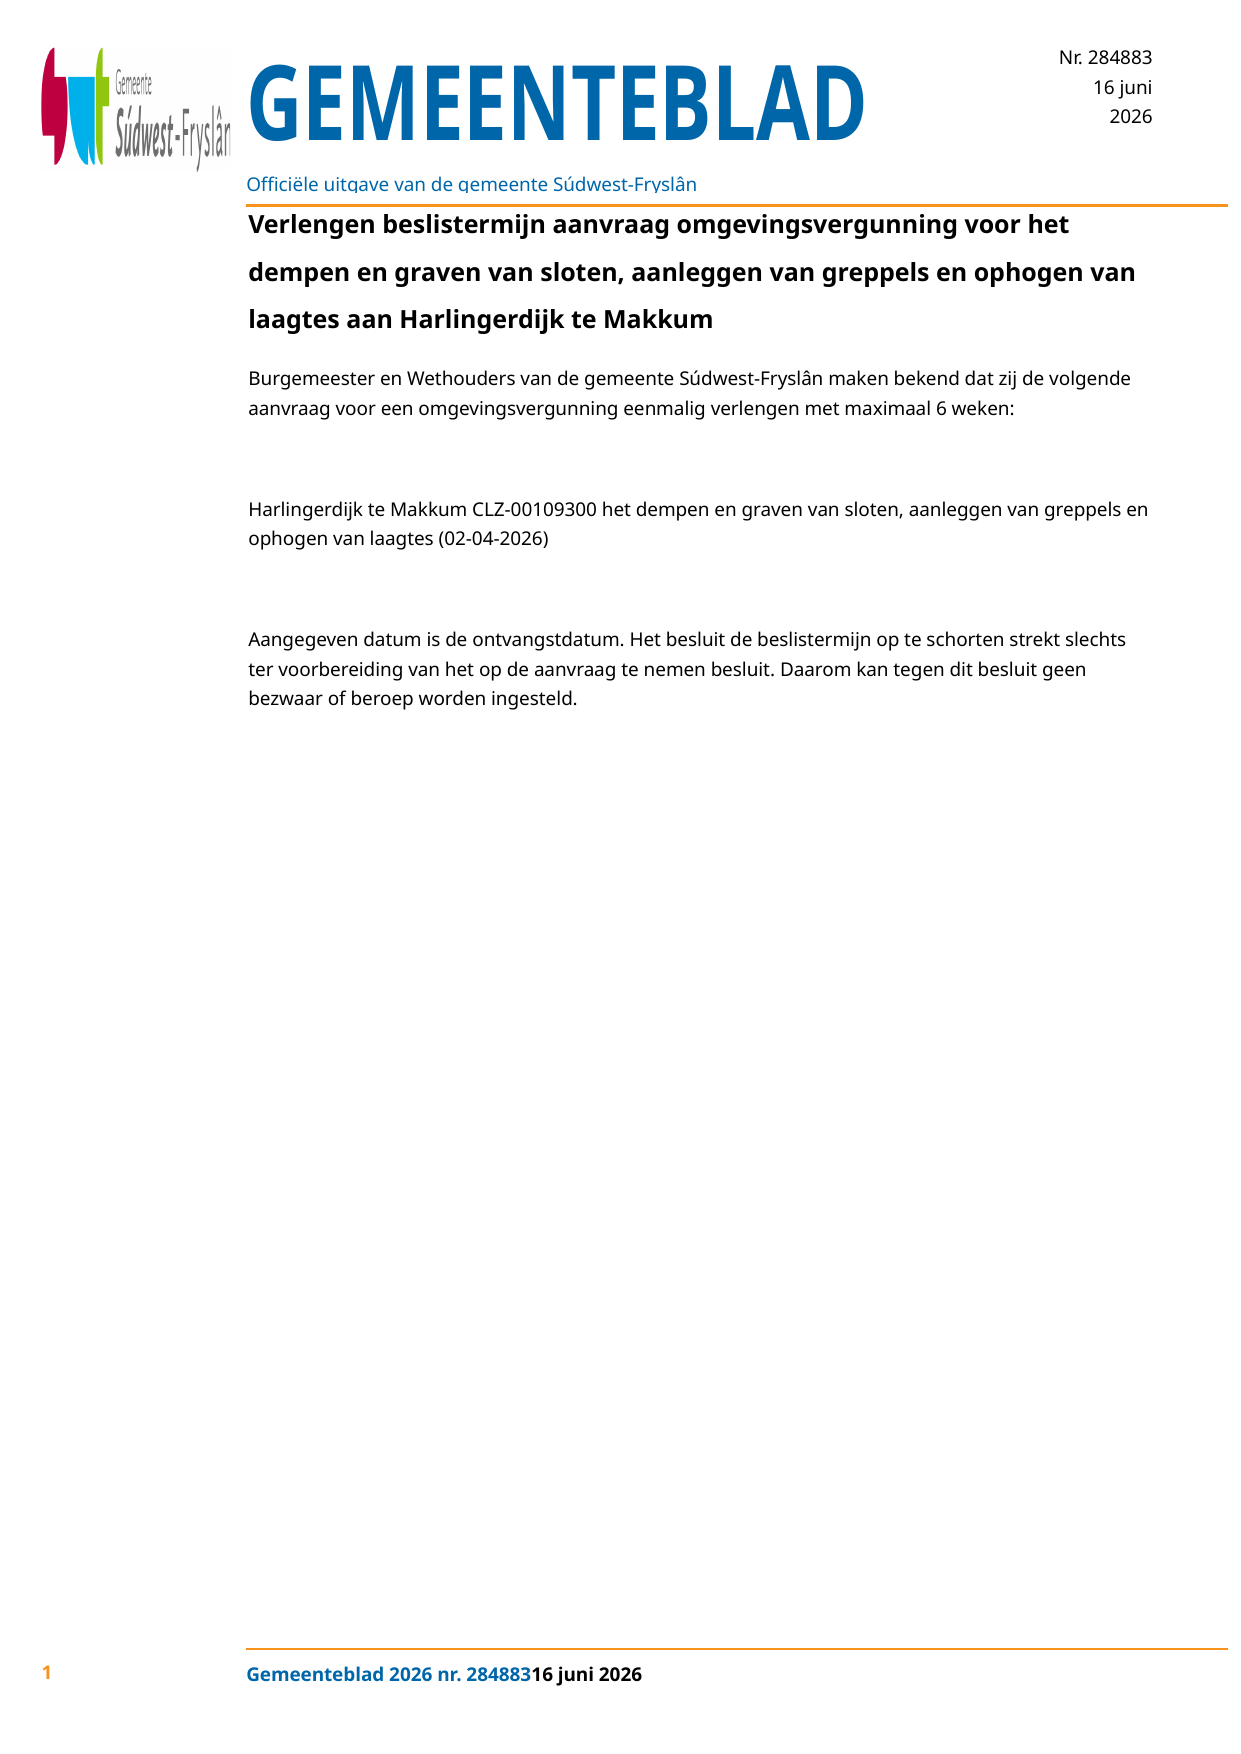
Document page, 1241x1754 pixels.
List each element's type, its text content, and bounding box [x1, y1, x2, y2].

text Verlengen beslistermijn aanvraag omgevingsvergunning voor het dempen en graven van sloten, aanleggen van greppels en ophogen van laagtes aan Harlingerdijk te Makkum [248, 207, 1152, 336]
text Harlingerdijk te Makkum CLZ-00109300 het dempen en graven van sloten, aanleggen van greppels en ophogen van laagtes (02-04-2026) [248, 496, 1152, 551]
picture [41, 47, 231, 172]
text Aangegeven datum is de ontvangstdatum. Het besluit de beslistermijn op te schorten strekt slechts ter voorbereiding van het op de aanvraag te nemen besluit. Daarom kan tegen dit besluit geen bezwaar of beroep worden ingesteld. [248, 626, 1152, 711]
text Burgemeester en Wethouders van de gemeente Súdwest-Fryslân maken bekend dat zij de volgende aanvraag voor een omgevingsvergunning eenmalig verlengen met maximaal 6 weken: [248, 366, 1152, 421]
